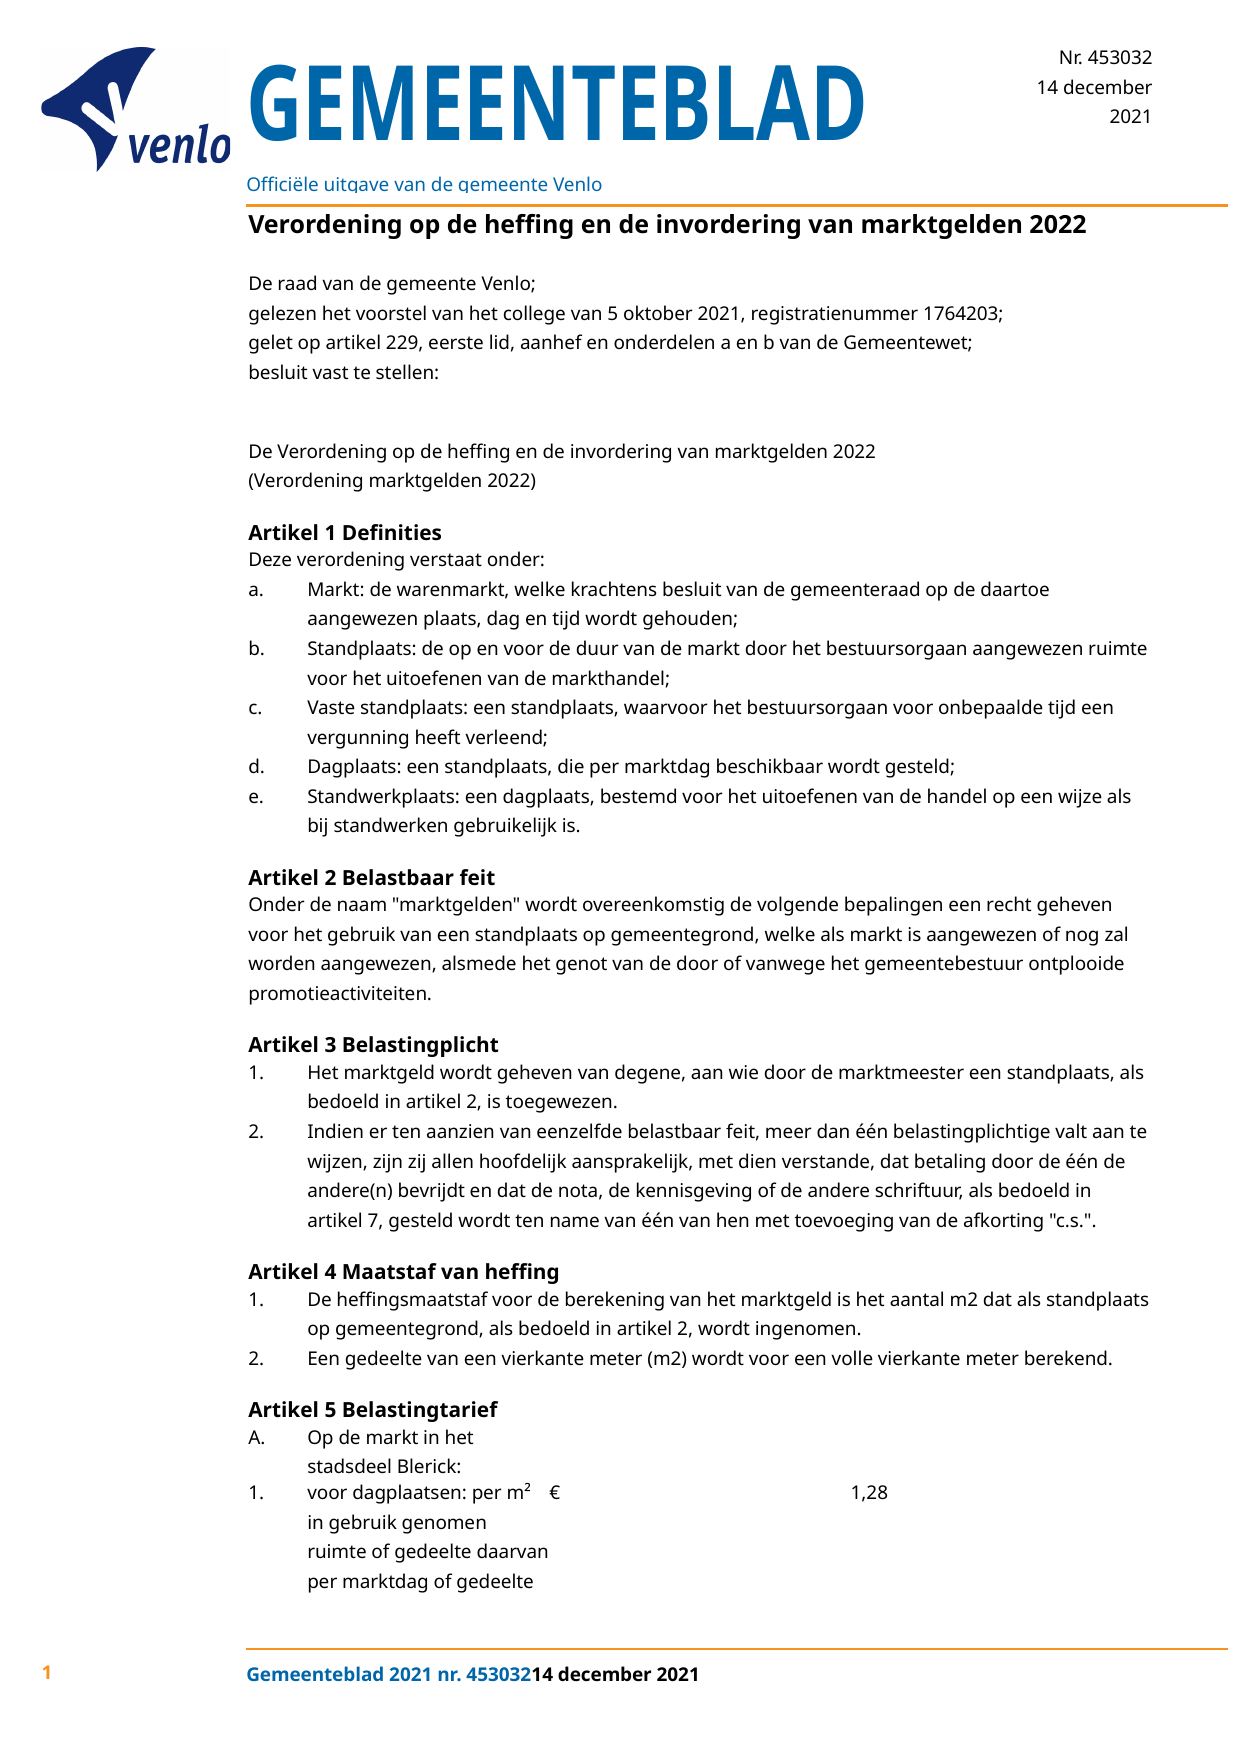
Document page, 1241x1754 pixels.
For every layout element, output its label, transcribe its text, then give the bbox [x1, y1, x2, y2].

list Dagplaats: een standplaats, die per marktdag beschikbaar wordt gesteld; [248, 753, 1152, 779]
list Indien er ten aanzien van eenzelfde belastbaar feit, meer dan één belastingplichtige valt aan te wijzen, zijn zij allen hoofdelijk aansprakelijk, met dien verstande, dat betaling door de één de andere(n) bevrijdt en dat de nota, de kennisgeving of de andere schriftuur, als bedoeld in artikel 7, gesteld wordt ten name van één van hen met toevoeging van de afkorting "c.s.". [248, 1118, 1152, 1233]
picture [41, 47, 231, 172]
table_cell € [549, 1479, 850, 1594]
text besluit vast te stellen: [248, 359, 1152, 385]
list Markt: de warenmarkt, welke krachtens besluit van de gemeenteraad op de daartoe aangewezen plaats, dag en tijd wordt gehouden; [248, 576, 1152, 631]
table_cell voor dagplaatsen: per m² in gebruik genomen ruimte of gedeelte daarvan per marktdag of gedeelte [248, 1479, 549, 1594]
text Artikel 1 Definities [248, 518, 1152, 546]
table_header [549, 1424, 850, 1479]
text Verordening op de heffing en de invordering van marktgelden 2022 [248, 207, 1152, 241]
text Onder de naam "marktgelden" wordt overeenkomstig de volgende bepalingen een recht geheven voor het gebruik van een standplaats op gemeentegrond, welke als markt is aangewezen of nog zal worden aangewezen, alsmede het genot van de door of vanwege het gemeentebestuur ontplooide promotieactiviteiten. [248, 891, 1152, 1006]
text Artikel 4 Maatstaf van heffing [248, 1257, 1152, 1286]
text De Verordening op de heffing en de invordering van marktgelden 2022 [248, 438, 1152, 464]
list De heffingsmaatstaf voor de berekening van het marktgeld is het aantal m2 dat als standplaats op gemeentegrond, als bedoeld in artikel 2, wordt ingenomen. [248, 1286, 1152, 1341]
text gelet op artikel 229, eerste lid, aanhef en onderdelen a en b van de Gemeentewet; [248, 329, 1152, 355]
text Artikel 5 Belastingtarief [248, 1395, 1152, 1424]
text Artikel 3 Belastingplicht [248, 1031, 1152, 1059]
text De raad van de gemeente Venlo; [248, 270, 1152, 296]
list Het marktgeld wordt geheven van degene, aan wie door de marktmeester een standplaats, als bedoeld in artikel 2, is toegewezen. [248, 1059, 1152, 1114]
table_cell 1,28 [850, 1479, 1152, 1594]
text Deze verordening verstaat onder: [248, 546, 1152, 572]
list Vaste standplaats: een standplaats, waarvoor het bestuursorgaan voor onbepaalde tijd een vergunning heeft verleend; [248, 694, 1152, 749]
list Standwerkplaats: een dagplaats, bestemd voor het uitoefenen van de handel op een wijze als bij standwerken gebruikelijk is. [248, 783, 1152, 838]
text gelezen het voorstel van het college van 5 oktober 2021, registratienummer 1764203; [248, 300, 1152, 326]
table_header Op de markt in het stadsdeel Blerick: [248, 1424, 549, 1479]
text (Verordening marktgelden 2022) [248, 467, 1152, 493]
table_header [850, 1424, 1152, 1479]
text Artikel 2 Belastbaar feit [248, 863, 1152, 891]
list Een gedeelte van een vierkante meter (m2) wordt voor een volle vierkante meter berekend. [248, 1345, 1152, 1371]
list Standplaats: de op en voor de duur van de markt door het bestuursorgaan aangewezen ruimte voor het uitoefenen van de markthandel; [248, 635, 1152, 690]
